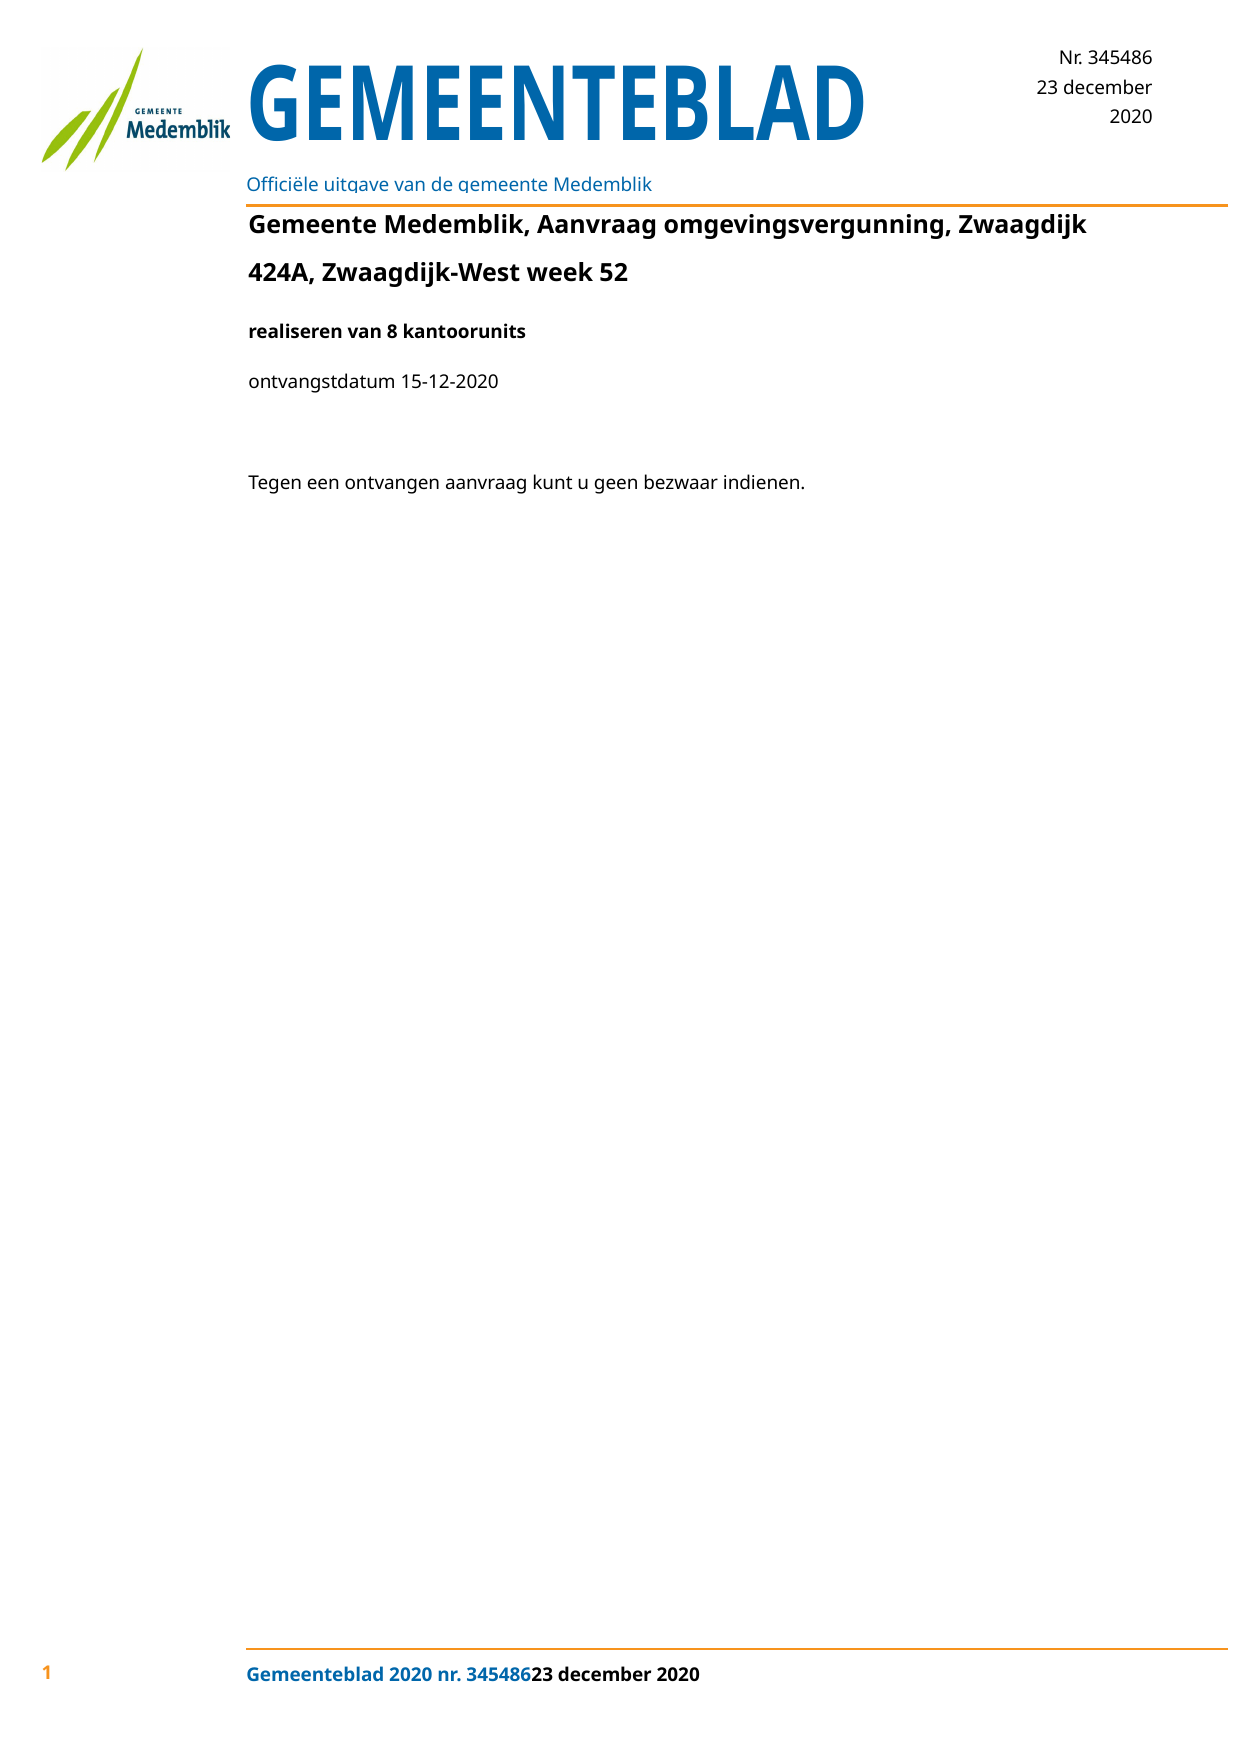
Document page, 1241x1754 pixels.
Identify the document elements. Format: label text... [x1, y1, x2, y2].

text realiseren van 8 kantoorunits [248, 318, 1152, 344]
picture [41, 47, 231, 172]
text Gemeente Medemblik, Aanvraag omgevingsvergunning, Zwaagdijk 424A, Zwaagdijk-West week 52 [248, 207, 1152, 288]
text Tegen een ontvangen aanvraag kunt u geen bezwaar indienen. [248, 469, 1152, 495]
text ontvangstdatum 15-12-2020 [248, 368, 1152, 394]
